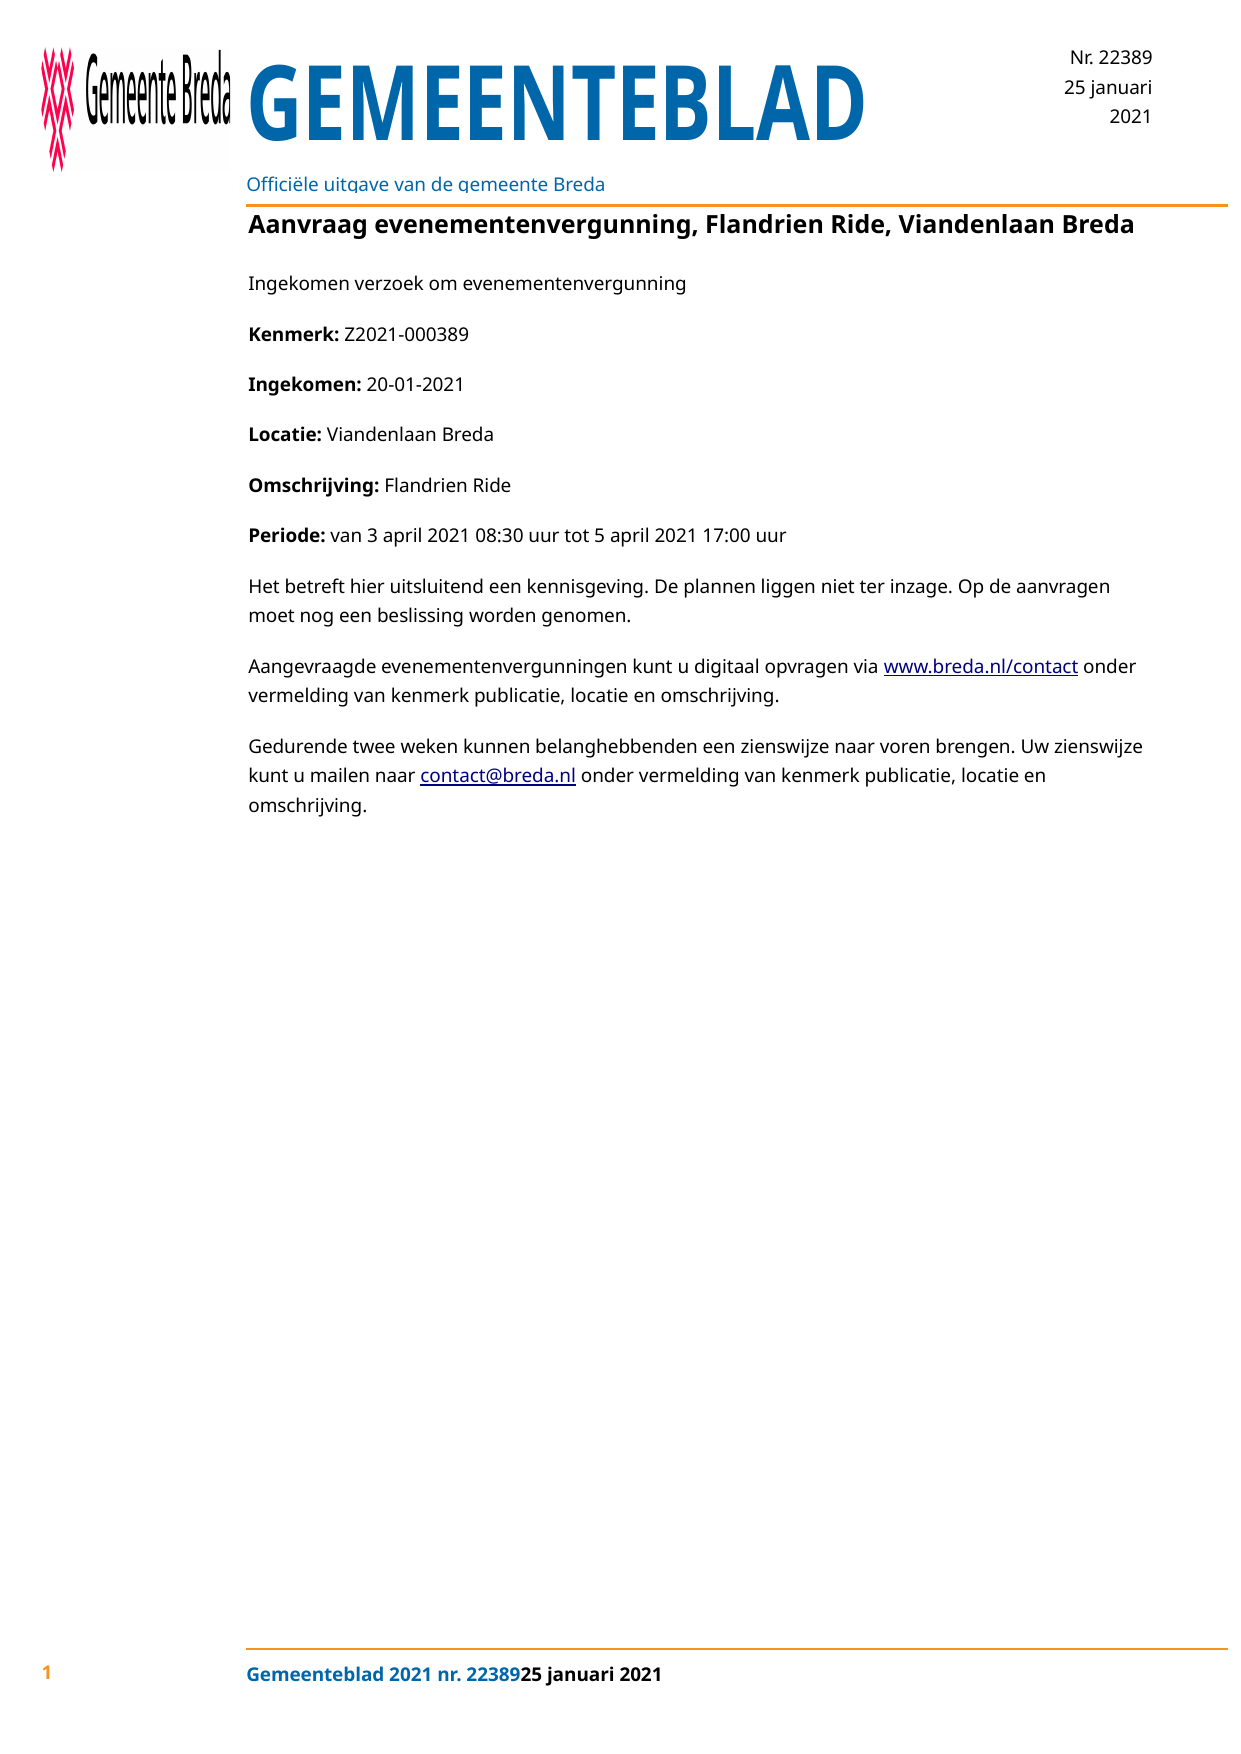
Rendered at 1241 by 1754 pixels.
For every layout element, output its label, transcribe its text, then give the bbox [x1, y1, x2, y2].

text Kenmerk: Z2021-000389 [248, 321, 1152, 346]
text Aanvraag evenementenvergunning, Flandrien Ride, Viandenlaan Breda [248, 207, 1152, 241]
text Periode: van 3 april 2021 08:30 uur tot 5 april 2021 17:00 uur [248, 522, 1152, 548]
text Ingekomen verzoek om evenementenvergunning [248, 270, 1152, 296]
text Gedurende twee weken kunnen belanghebbenden een zienswijze naar voren brengen. Uw zienswijze kunt u mailen naar contact@breda.nl onder vermelding van kenmerk publicatie, locatie en omschrijving. [248, 733, 1152, 818]
text Ingekomen: 20-01-2021 [248, 371, 1152, 397]
text Aangevraagde evenementenvergunningen kunt u digitaal opvragen via www.breda.nl/contact onder vermelding van kenmerk publicatie, locatie en omschrijving. [248, 653, 1152, 708]
text Het betreft hier uitsluitend een kennisgeving. De plannen liggen niet ter inzage. Op de aanvragen moet nog een beslissing worden genomen. [248, 573, 1152, 628]
text Omschrijving: Flandrien Ride [248, 472, 1152, 498]
picture [41, 47, 231, 172]
text Locatie: Viandenlaan Breda [248, 422, 1152, 447]
